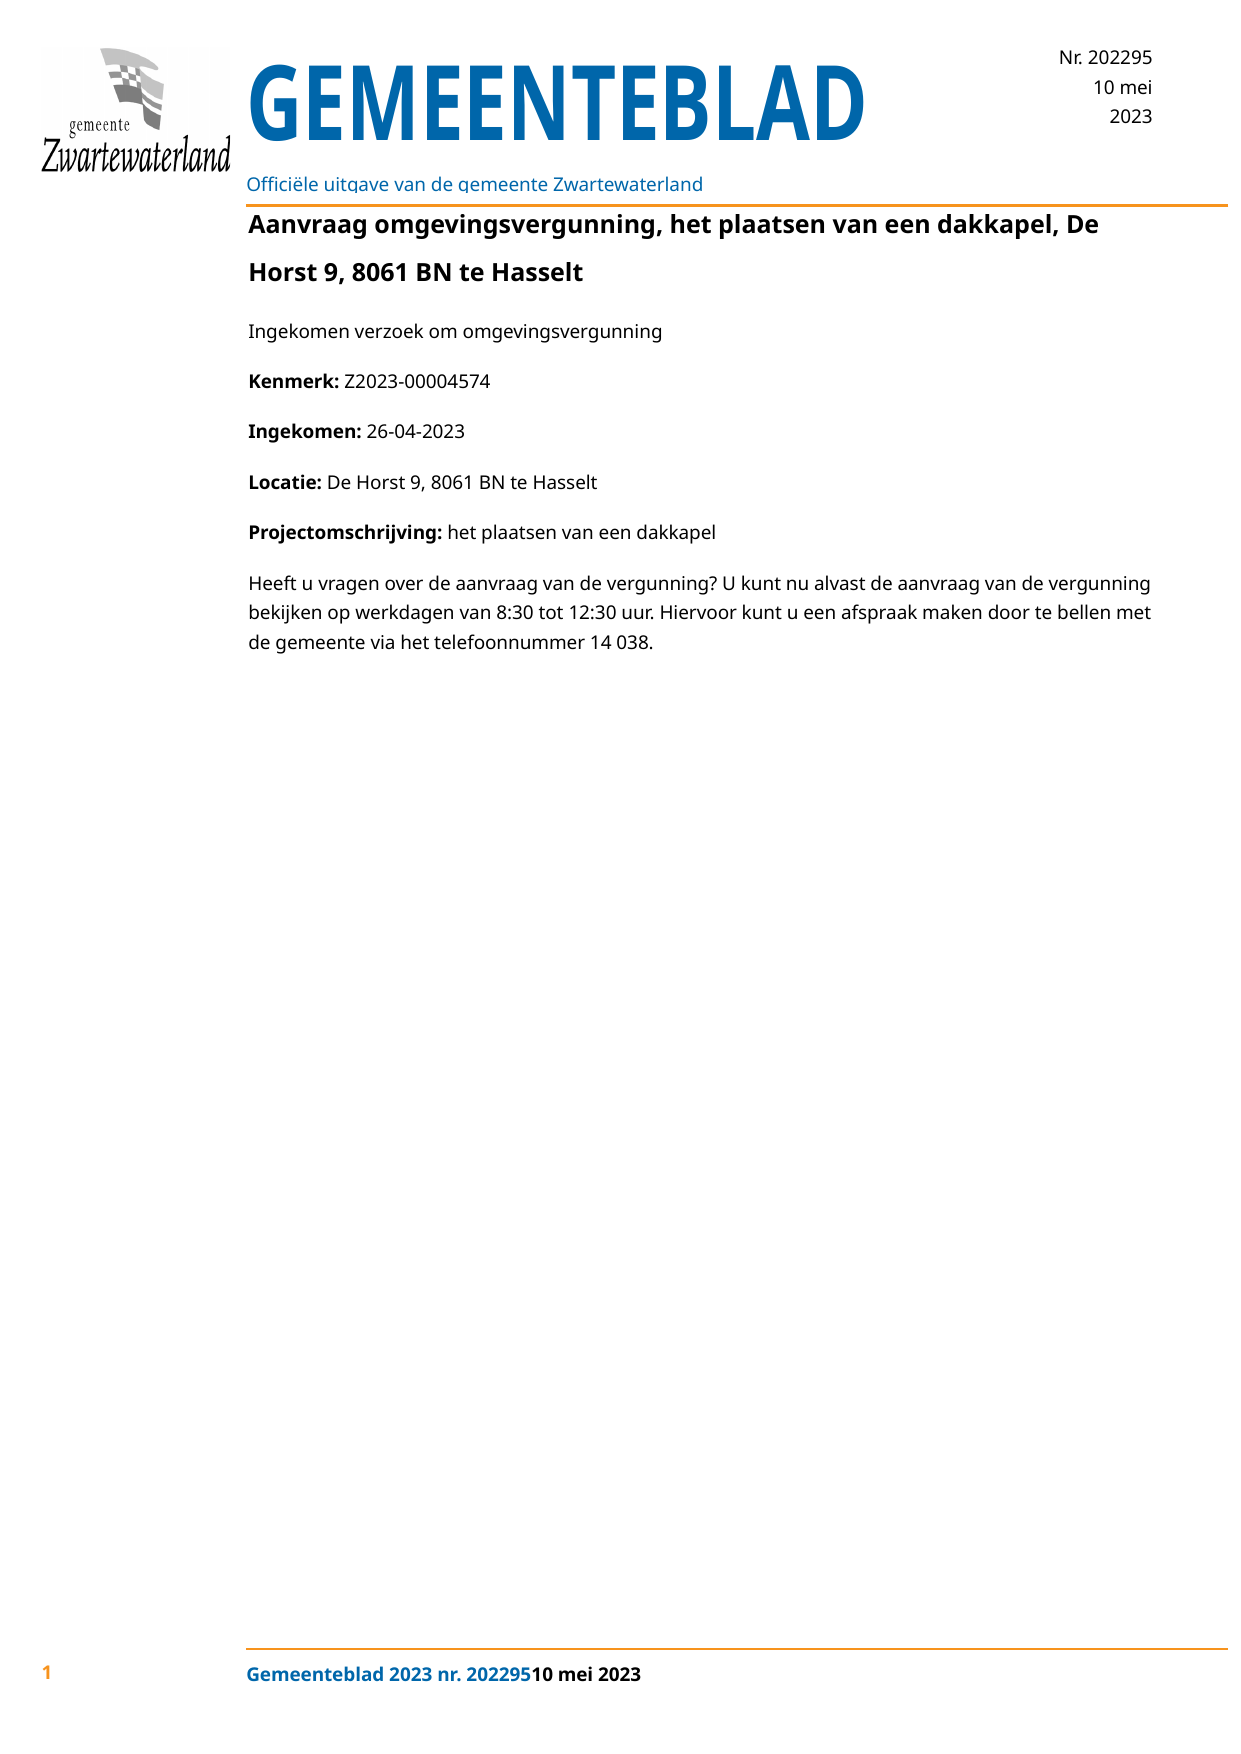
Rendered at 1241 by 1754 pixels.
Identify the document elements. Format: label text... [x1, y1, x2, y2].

text Heeft u vragen over de aanvraag van de vergunning? U kunt nu alvast de aanvraag van de vergunning bekijken op werkdagen van 8:30 tot 12:30 uur. Hiervoor kunt u een afspraak maken door te bellen met de gemeente via het telefoonnummer 14 038. [248, 570, 1152, 655]
picture [41, 47, 231, 172]
text Aanvraag omgevingsvergunning, het plaatsen van een dakkapel, De Horst 9, 8061 BN te Hasselt [248, 207, 1152, 288]
text Kenmerk: Z2023-00004574 [248, 368, 1152, 394]
text Ingekomen: 26-04-2023 [248, 419, 1152, 444]
text Projectomschrijving: het plaatsen van een dakkapel [248, 519, 1152, 545]
text Locatie: De Horst 9, 8061 BN te Hasselt [248, 469, 1152, 495]
text Ingekomen verzoek om omgevingsvergunning [248, 318, 1152, 344]
